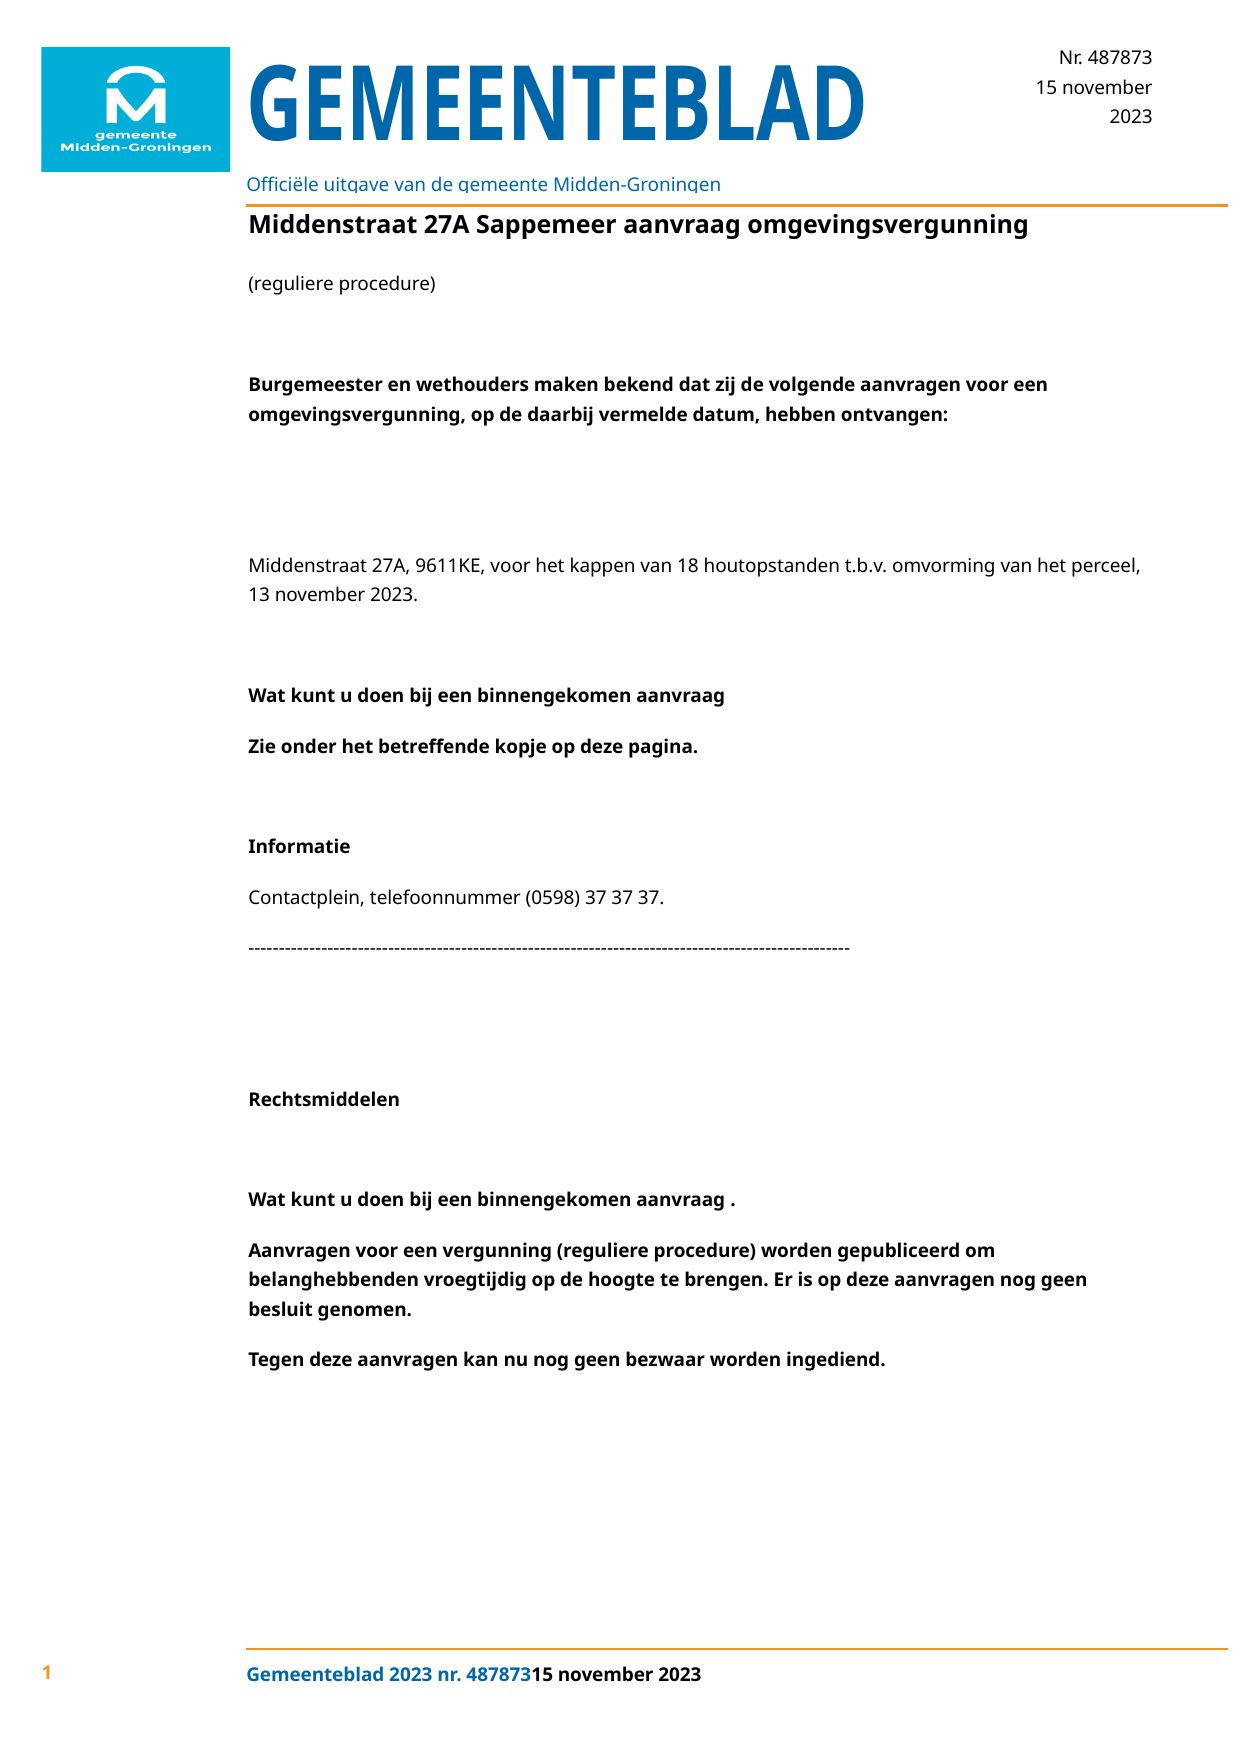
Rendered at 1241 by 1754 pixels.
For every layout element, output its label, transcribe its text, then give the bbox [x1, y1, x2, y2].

picture [184, 146, 190, 153]
text Rechtsmiddelen [248, 1086, 1152, 1111]
text Middenstraat 27A, 9611KE, voor het kappen van 18 houtopstanden t.b.v. omvorming van het perceel, 13 november 2023. [248, 552, 1152, 607]
text Middenstraat 27A Sappemeer aanvraag omgevingsvergunning [248, 207, 1152, 241]
text Wat kunt u doen bij een binnengekomen aanvraag . [248, 1187, 1152, 1212]
text Contactplein, telefoonnummer (0598) 37 37 37. [248, 884, 1152, 910]
text Burgemeester en wethouders maken bekend dat zij de volgende aanvragen voor een omgevingsvergunning, op de daarbij vermelde datum, hebben ontvangen: [248, 371, 1152, 426]
text Tegen deze aanvragen kan nu nog geen bezwaar worden ingediend. [248, 1347, 1152, 1372]
text Aanvragen voor een vergunning (reguliere procedure) worden gepubliceerd om belanghebbenden vroegtijdig op de hoogte te brengen. Er is op deze aanvragen nog geen besluit genomen. [248, 1237, 1152, 1322]
text Wat kunt u doen bij een binnengekomen aanvraag [248, 682, 1152, 708]
text --------------------------------------------------------------------------------------------------- [248, 934, 1152, 960]
text Zie onder het betreffende kopje op deze pagina. [248, 733, 1152, 758]
picture [108, 66, 164, 82]
text (reguliere procedure) [248, 270, 1152, 296]
picture [107, 89, 165, 122]
text Informatie [248, 834, 1152, 859]
